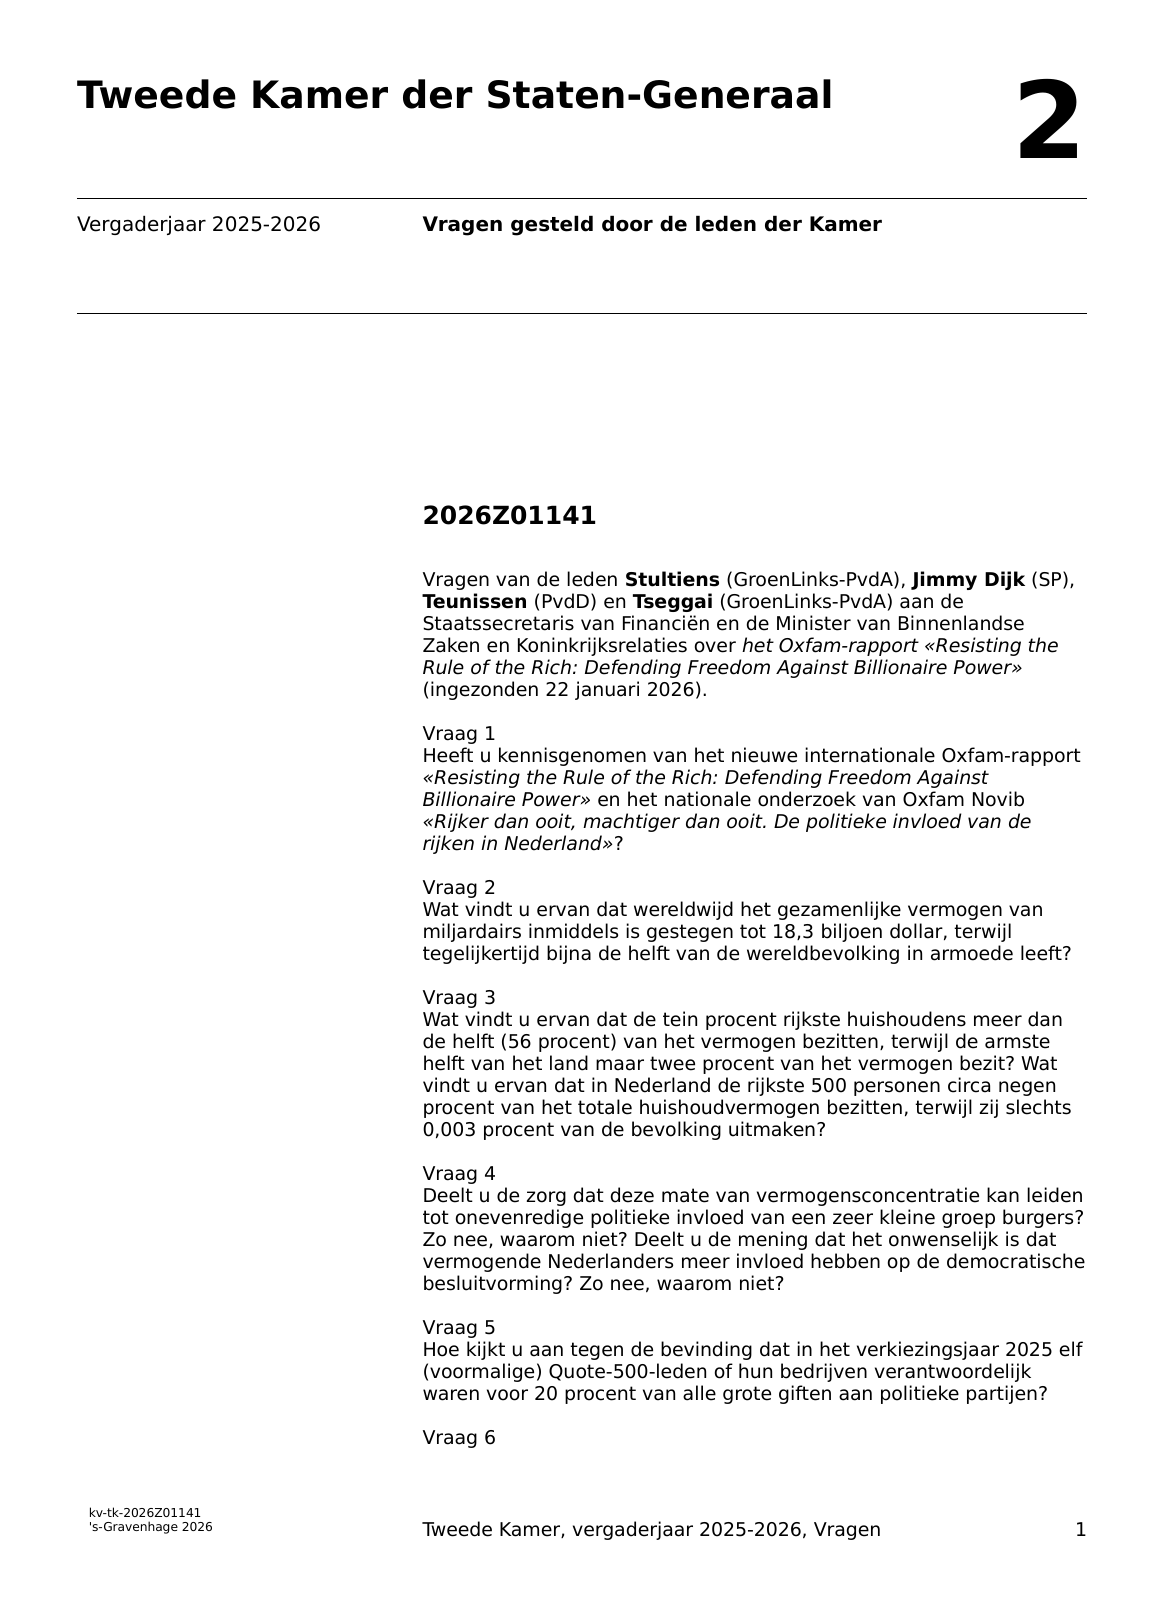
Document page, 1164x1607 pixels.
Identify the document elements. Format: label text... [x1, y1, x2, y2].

text Wat vindt u ervan dat de tein procent rijkste huishoudens meer dan de helft (56 procent) van het vermogen bezitten, terwijl de armste helft van het land maar twee procent van het vermogen bezit? Wat vindt u ervan dat in Nederland de rijkste 500 personen circa negen procent van het totale huishoudvermogen bezitten, terwijl zij slechts 0,003 procent van de bevolking uitmaken? [422, 1009, 1087, 1141]
text Vraag 1 [422, 723, 1087, 745]
text Vraag 2 [422, 877, 1087, 899]
table_cell Vergaderjaar 2025-2026 [77, 199, 422, 313]
text Heeft u kennisgenomen van het nieuwe internationale Oxfam-rapport «Resisting the Rule of the Rich: Defending Freedom Against Billionaire Power» en het nationale onderzoek van Oxfam Novib «Rijker dan ooit, machtiger dan ooit. De politieke invloed van de rijken in Nederland»? [422, 745, 1087, 855]
text Vragen van de leden Stultiens (GroenLinks-PvdA), Jimmy Dijk (SP), Teunissen (PvdD) en Tseggai (GroenLinks-PvdA) aan de Staatssecretaris van Financiën en de Minister van Binnenlandse Zaken en Koninkrijksrelaties over het Oxfam-rapport «Resisting the Rule of the Rich: Defending Freedom Against Billionaire Power» (ingezonden 22 januari 2026). [422, 569, 1087, 701]
text Vraag 5 [422, 1317, 1087, 1339]
text Hoe kijkt u aan tegen de bevinding dat in het verkiezingsjaar 2025 elf (voormalige) Quote-500-leden of hun bedrijven verantwoordelijk waren voor 20 procent van alle grote giften aan politieke partijen? [422, 1339, 1087, 1405]
text Wat vindt u ervan dat wereldwijd het gezamenlijke vermogen van miljardairs inmiddels is gestegen tot 18,3 biljoen dollar, terwijl tegelijkertijd bijna de helft van de wereldbevolking in armoede leeft? [422, 899, 1087, 965]
table_cell Vragen gesteld door de leden der Kamer [422, 199, 1087, 313]
text Vraag 3 [422, 987, 1087, 1009]
text Vraag 6 [422, 1427, 1087, 1449]
text 's-Gravenhage 2026 [88, 1520, 323, 1534]
text 2026Z01141 [422, 501, 1087, 531]
table_header Tweede Kamer der Staten-Generaal [77, 59, 886, 198]
text Deelt u de zorg dat deze mate van vermogensconcentratie kan leiden tot onevenredige politieke invloed van een zeer kleine groep burgers? Zo nee, waarom niet? Deelt u de mening dat het onwenselijk is dat vermogende Nederlanders meer invloed hebben op de democratische besluitvorming? Zo nee, waarom niet? [422, 1185, 1087, 1295]
text Vraag 4 [422, 1163, 1087, 1185]
table_header 2 [886, 59, 1087, 198]
text kv-tk-2026Z01141 [88, 1506, 323, 1520]
